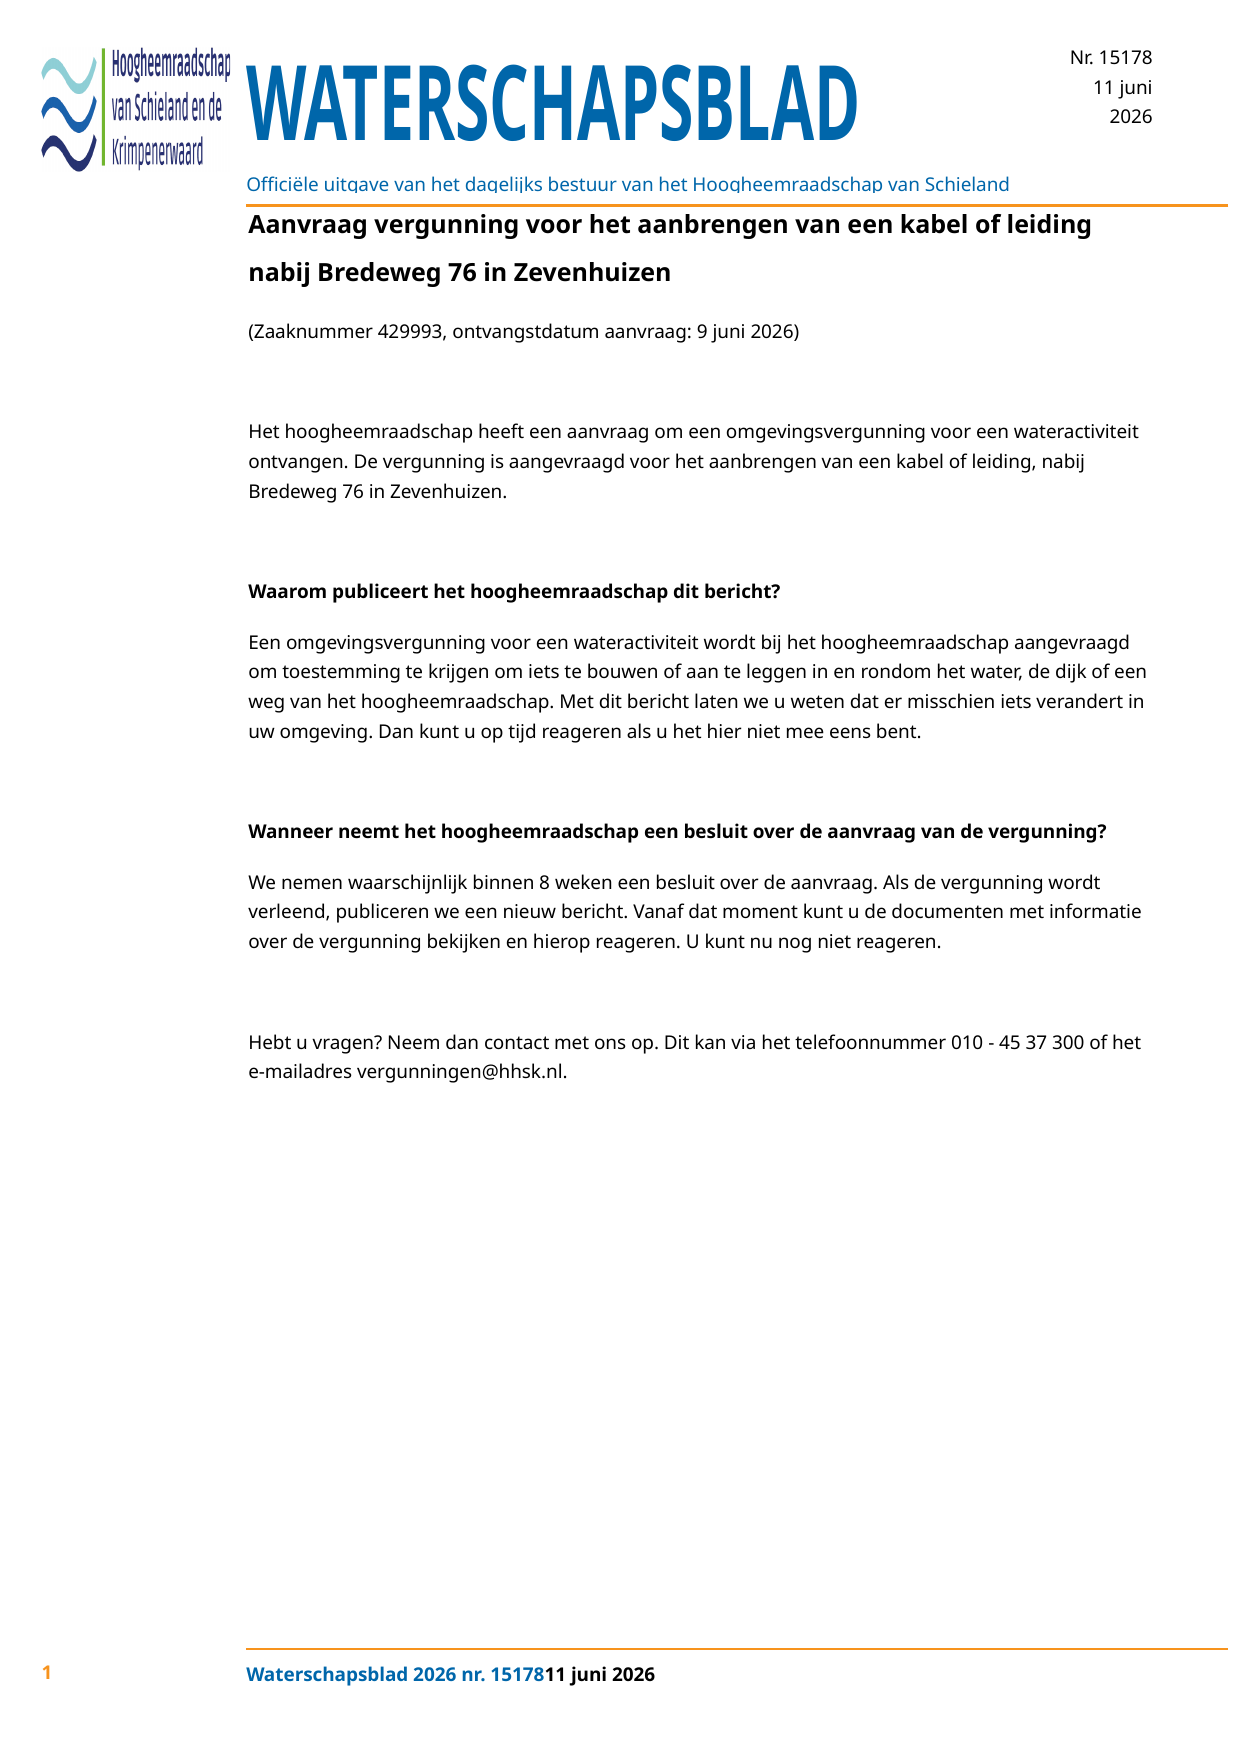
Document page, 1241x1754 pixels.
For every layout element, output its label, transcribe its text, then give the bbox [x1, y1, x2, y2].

text We nemen waarschijnlijk binnen 8 weken een besluit over de aanvraag. Als de vergunning wordt verleend, publiceren we een nieuw bericht. Vanaf dat moment kunt u de documenten met informatie over de vergunning bekijken en hierop reageren. U kunt nu nog niet reageren. [248, 869, 1152, 954]
picture [41, 47, 231, 172]
text Aanvraag vergunning voor het aanbrengen van een kabel of leiding nabij Bredeweg 76 in Zevenhuizen [248, 207, 1152, 288]
text Hebt u vragen? Neem dan contact met ons op. Dit kan via het telefoonnummer 010 - 45 37 300 of het e-mailadres vergunningen@hhsk.nl. [248, 1029, 1152, 1084]
text Een omgevingsvergunning voor een wateractiviteit wordt bij het hoogheemraadschap aangevraagd om toestemming te krijgen om iets te bouwen of aan te leggen in en rondom het water, de dijk of een weg van het hoogheemraadschap. Met dit bericht laten we u weten dat er misschien iets verandert in uw omgeving. Dan kunt u op tijd reageren als u het hier niet mee eens bent. [248, 629, 1152, 744]
text Wanneer neemt het hoogheemraadschap een besluit over de aanvraag van de vergunning? [248, 819, 1152, 844]
text Het hoogheemraadschap heeft een aanvraag om een omgevingsvergunning voor een wateractiviteit ontvangen. De vergunning is aangevraagd voor het aanbrengen van een kabel of leiding, nabij Bredeweg 76 in Zevenhuizen. [248, 419, 1152, 504]
text (Zaaknummer 429993, ontvangstdatum aanvraag: 9 juni 2026) [248, 318, 1152, 344]
text Waarom publiceert het hoogheemraadschap dit bericht? [248, 579, 1152, 604]
